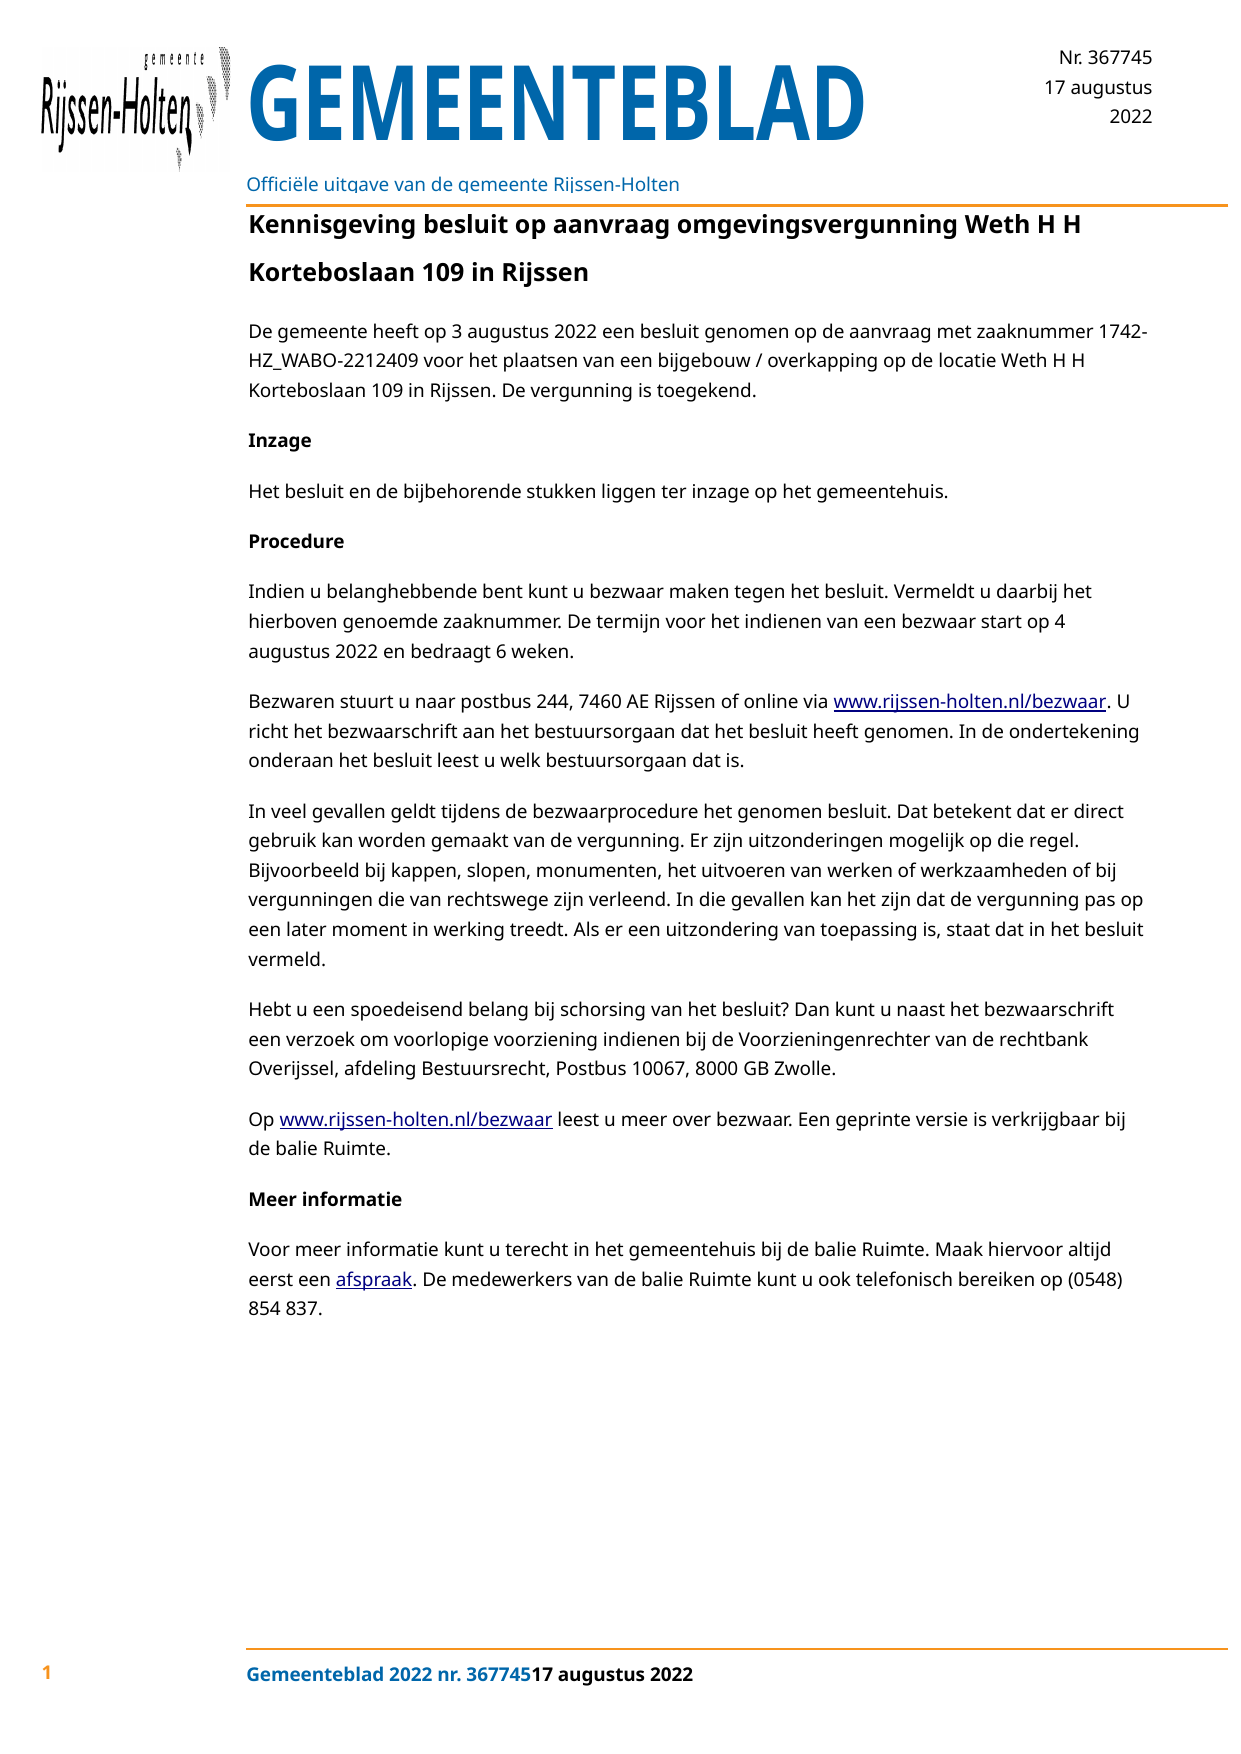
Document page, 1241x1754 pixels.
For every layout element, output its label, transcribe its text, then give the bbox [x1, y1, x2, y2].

text De gemeente heeft op 3 augustus 2022 een besluit genomen op de aanvraag met zaaknummer 1742-HZ_WABO-2212409 voor het plaatsen van een bijgebouw / overkapping op de locatie Weth H H Korteboslaan 109 in Rijssen. De vergunning is toegekend. [248, 318, 1152, 403]
text In veel gevallen geldt tijdens de bezwaarprocedure het genomen besluit. Dat betekent dat er direct gebruik kan worden gemaakt van de vergunning. Er zijn uitzonderingen mogelijk op die regel. Bijvoorbeeld bij kappen, slopen, monumenten, het uitvoeren van werken of werkzaamheden of bij vergunningen die van rechtswege zijn verleend. In die gevallen kan het zijn dat de vergunning pas op een later moment in werking treedt. Als er een uitzondering van toepassing is, staat dat in het besluit vermeld. [248, 798, 1152, 972]
text Voor meer informatie kunt u terecht in het gemeentehuis bij de balie Ruimte. Maak hiervoor altijd eerst een afspraak. De medewerkers van de balie Ruimte kunt u ook telefonisch bereiken op (0548) 854 837. [248, 1236, 1152, 1321]
text Indien u belanghebbende bent kunt u bezwaar maken tegen het besluit. Vermeldt u daarbij het hierboven genoemde zaaknummer. De termijn voor het indienen van een bezwaar start op 4 augustus 2022 en bedraagt 6 weken. [248, 579, 1152, 664]
text Procedure [248, 528, 1152, 554]
text Meer informatie [248, 1186, 1152, 1212]
text Inzage [248, 427, 1152, 453]
text Op www.rijssen-holten.nl/bezwaar leest u meer over bezwaar. Een geprinte versie is verkrijgbaar bij de balie Ruimte. [248, 1106, 1152, 1161]
text Kennisgeving besluit op aanvraag omgevingsvergunning Weth H H Korteboslaan 109 in Rijssen [248, 207, 1152, 288]
text Het besluit en de bijbehorende stukken liggen ter inzage op het gemeentehuis. [248, 478, 1152, 504]
picture [41, 47, 231, 172]
text Hebt u een spoedeisend belang bij schorsing van het besluit? Dan kunt u naast het bezwaarschrift een verzoek om voorlopige voorziening indienen bij de Voorzieningenrechter van de rechtbank Overijssel, afdeling Bestuursrecht, Postbus 10067, 8000 GB Zwolle. [248, 996, 1152, 1081]
text Bezwaren stuurt u naar postbus 244, 7460 AE Rijssen of online via www.rijssen-holten.nl/bezwaar. U richt het bezwaarschrift aan het bestuursorgaan dat het besluit heeft genomen. In de ondertekening onderaan het besluit leest u welk bestuursorgaan dat is. [248, 688, 1152, 773]
